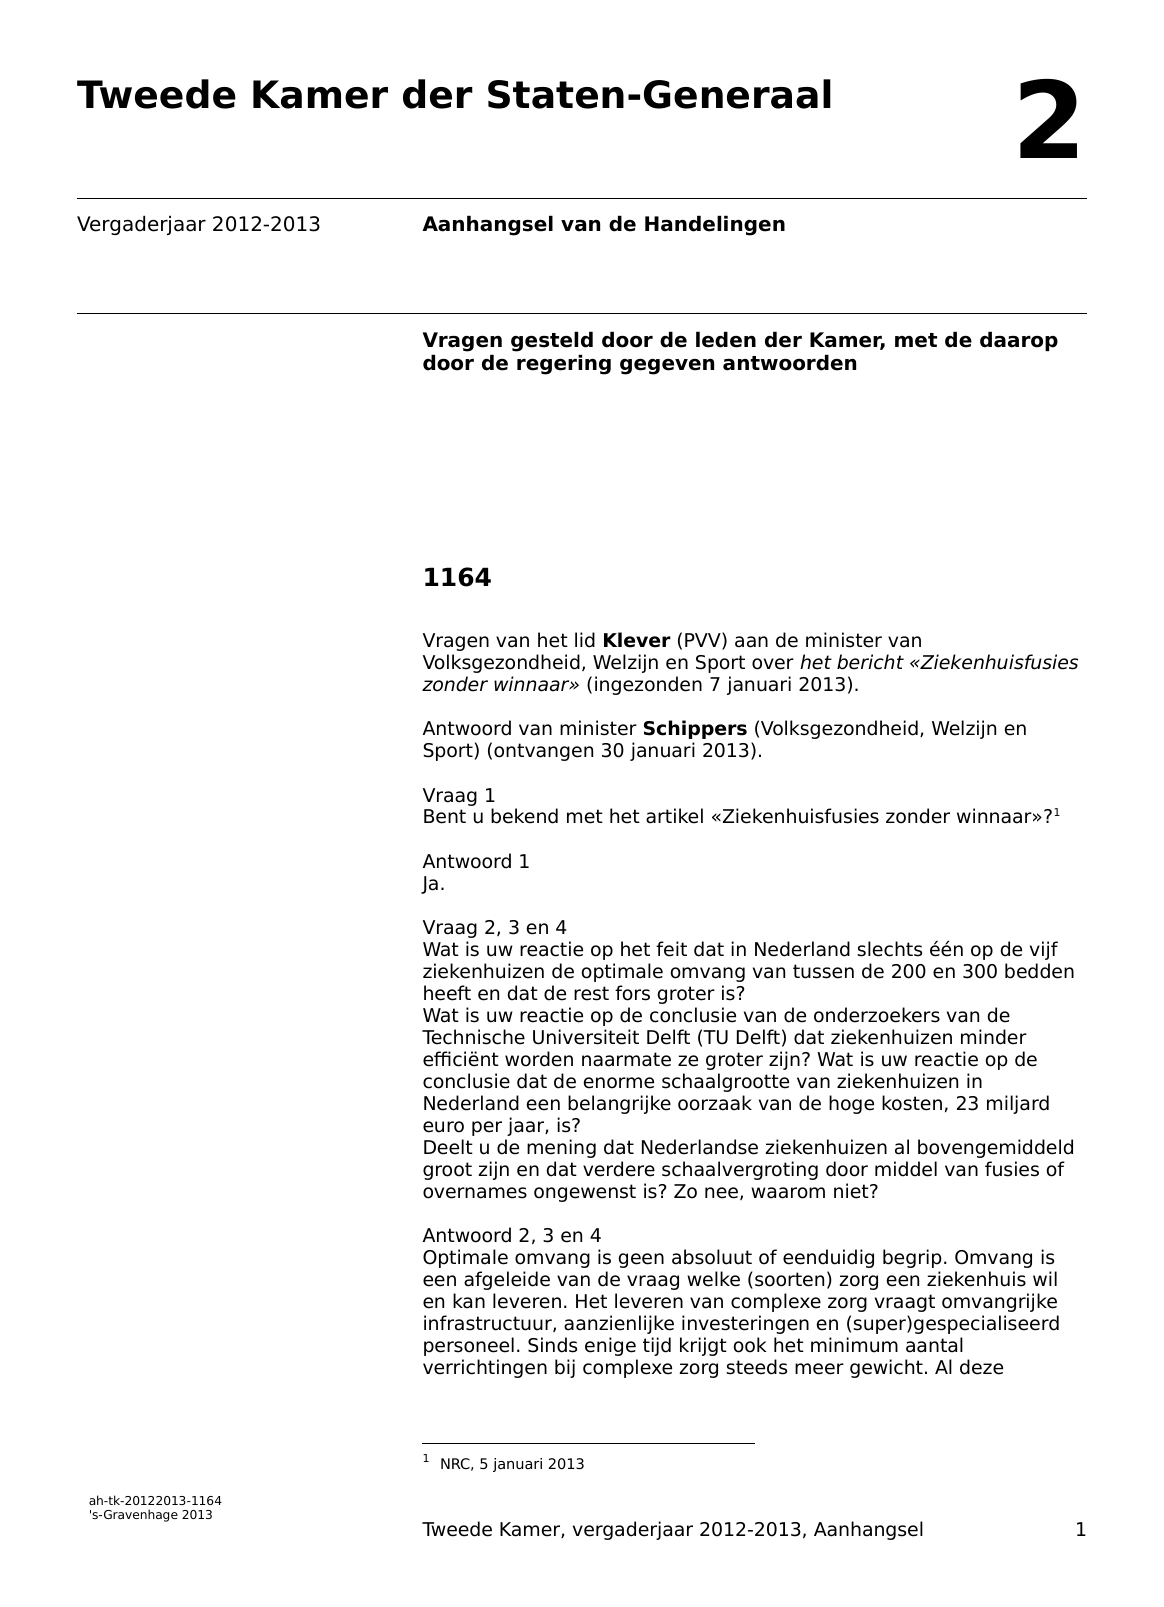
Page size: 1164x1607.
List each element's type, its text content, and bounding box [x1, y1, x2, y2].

text 's-Gravenhage 2013 [88, 1508, 323, 1522]
text Antwoord 2, 3 en 4 [422, 1225, 1087, 1247]
text Wat is uw reactie op het feit dat in Nederland slechts één op de vijf ziekenhuizen de optimale omvang van tussen de 200 en 300 bedden heeft en dat de rest fors groter is? [422, 939, 1087, 1005]
text Wat is uw reactie op de conclusie van de onderzoekers van de Technische Universiteit Delft (TU Delft) dat ziekenhuizen minder efficiënt worden naarmate ze groter zijn? Wat is uw reactie op de conclusie dat de enorme schaalgrootte van ziekenhuizen in Nederland een belangrijke oorzaak van de hoge kosten, 23 miljard euro per jaar, is? [422, 1005, 1087, 1137]
text Bent u bekend met het artikel «Ziekenhuisfusies zonder winnaar»? [422, 806, 1087, 828]
text Vraag 2, 3 en 4 [422, 917, 1087, 939]
table_cell Vragen gesteld door de leden der Kamer, met de daarop door de regering gegeven antwoorden [422, 314, 1087, 375]
table_cell Aanhangsel van de Handelingen [422, 199, 1087, 313]
text NRC, 5 januari 2013 [422, 1452, 1087, 1474]
text Vragen van het lid Klever (PVV) aan de minister van Volksgezondheid, Welzijn en Sport over het bericht «Ziekenhuisfusies zonder winnaar» (ingezonden 7 januari 2013). [422, 630, 1087, 696]
text 1164 [422, 563, 1087, 592]
text Deelt u de mening dat Nederlandse ziekenhuizen al bovengemiddeld groot zijn en dat verdere schaalvergroting door middel van fusies of overnames ongewenst is? Zo nee, waarom niet? [422, 1137, 1087, 1202]
table_cell Vergaderjaar 2012-2013 [77, 199, 422, 313]
table_cell [77, 314, 422, 375]
text Ja. [422, 873, 1087, 894]
text Antwoord 1 [422, 851, 1087, 873]
text Vraag 1 [422, 784, 1087, 806]
table_header 2 [886, 59, 1087, 198]
text Optimale omvang is geen absoluut of eenduidig begrip. Omvang is een afgeleide van de vraag welke (soorten) zorg een ziekenhuis wil en kan leveren. Het leveren van complexe zorg vraagt omvangrijke infrastructuur, aanzienlijke investeringen en (super)gespecialiseerd personeel. Sinds enige tijd krijgt ook het minimum aantal verrichtingen bij complexe zorg steeds meer gewicht. Al deze [422, 1247, 1087, 1378]
text ah-tk-20122013-1164 [88, 1494, 323, 1508]
text Antwoord van minister Schippers (Volksgezondheid, Welzijn en Sport) (ontvangen 30 januari 2013). [422, 718, 1087, 762]
table_header Tweede Kamer der Staten-Generaal [77, 59, 886, 198]
